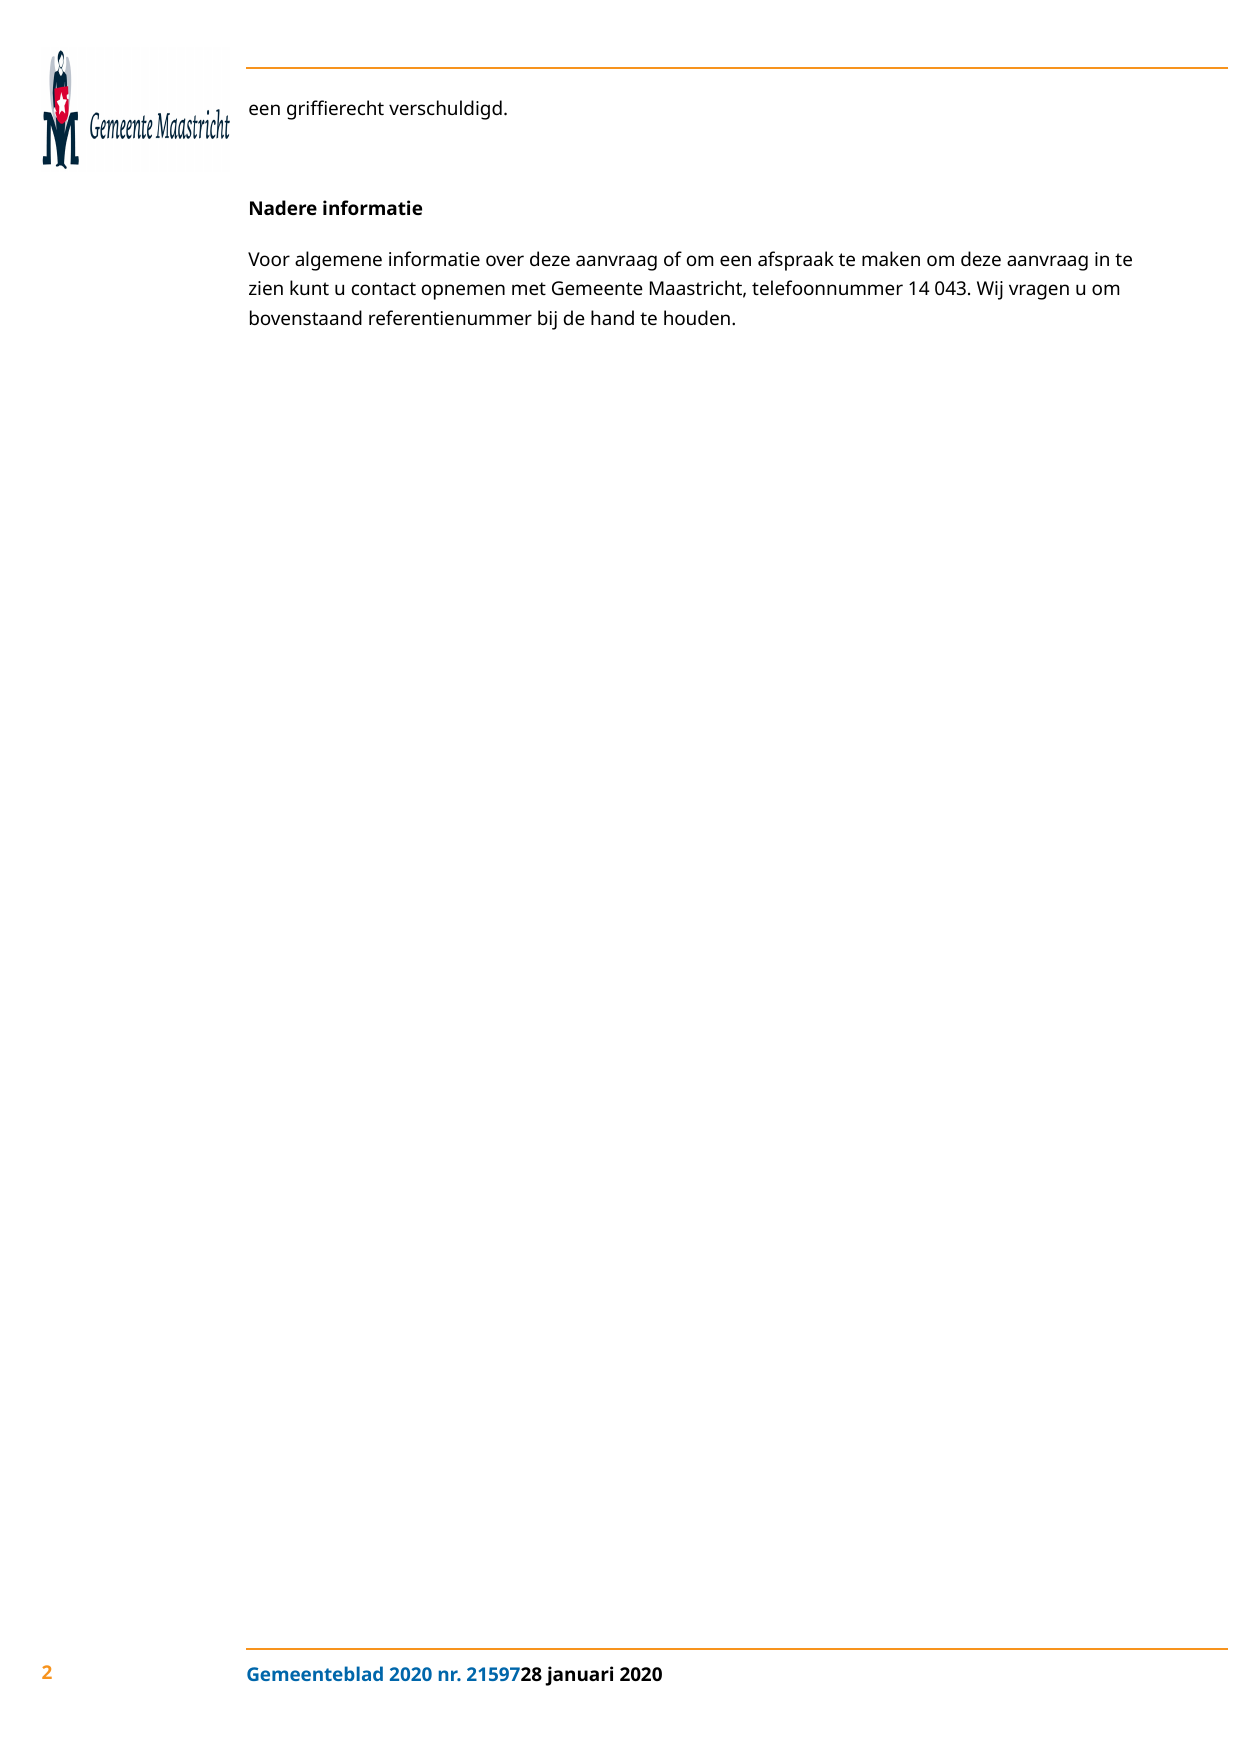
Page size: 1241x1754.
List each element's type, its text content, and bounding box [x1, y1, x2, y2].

picture [41, 47, 231, 172]
text een griffierecht verschuldigd. [248, 95, 1152, 121]
text Nadere informatie [248, 196, 1152, 221]
text Voor algemene informatie over deze aanvraag of om een afspraak te maken om deze aanvraag in te zien kunt u contact opnemen met Gemeente Maastricht, telefoonnummer 14 043. Wij vragen u om bovenstaand referentienummer bij de hand te houden. [248, 246, 1152, 331]
